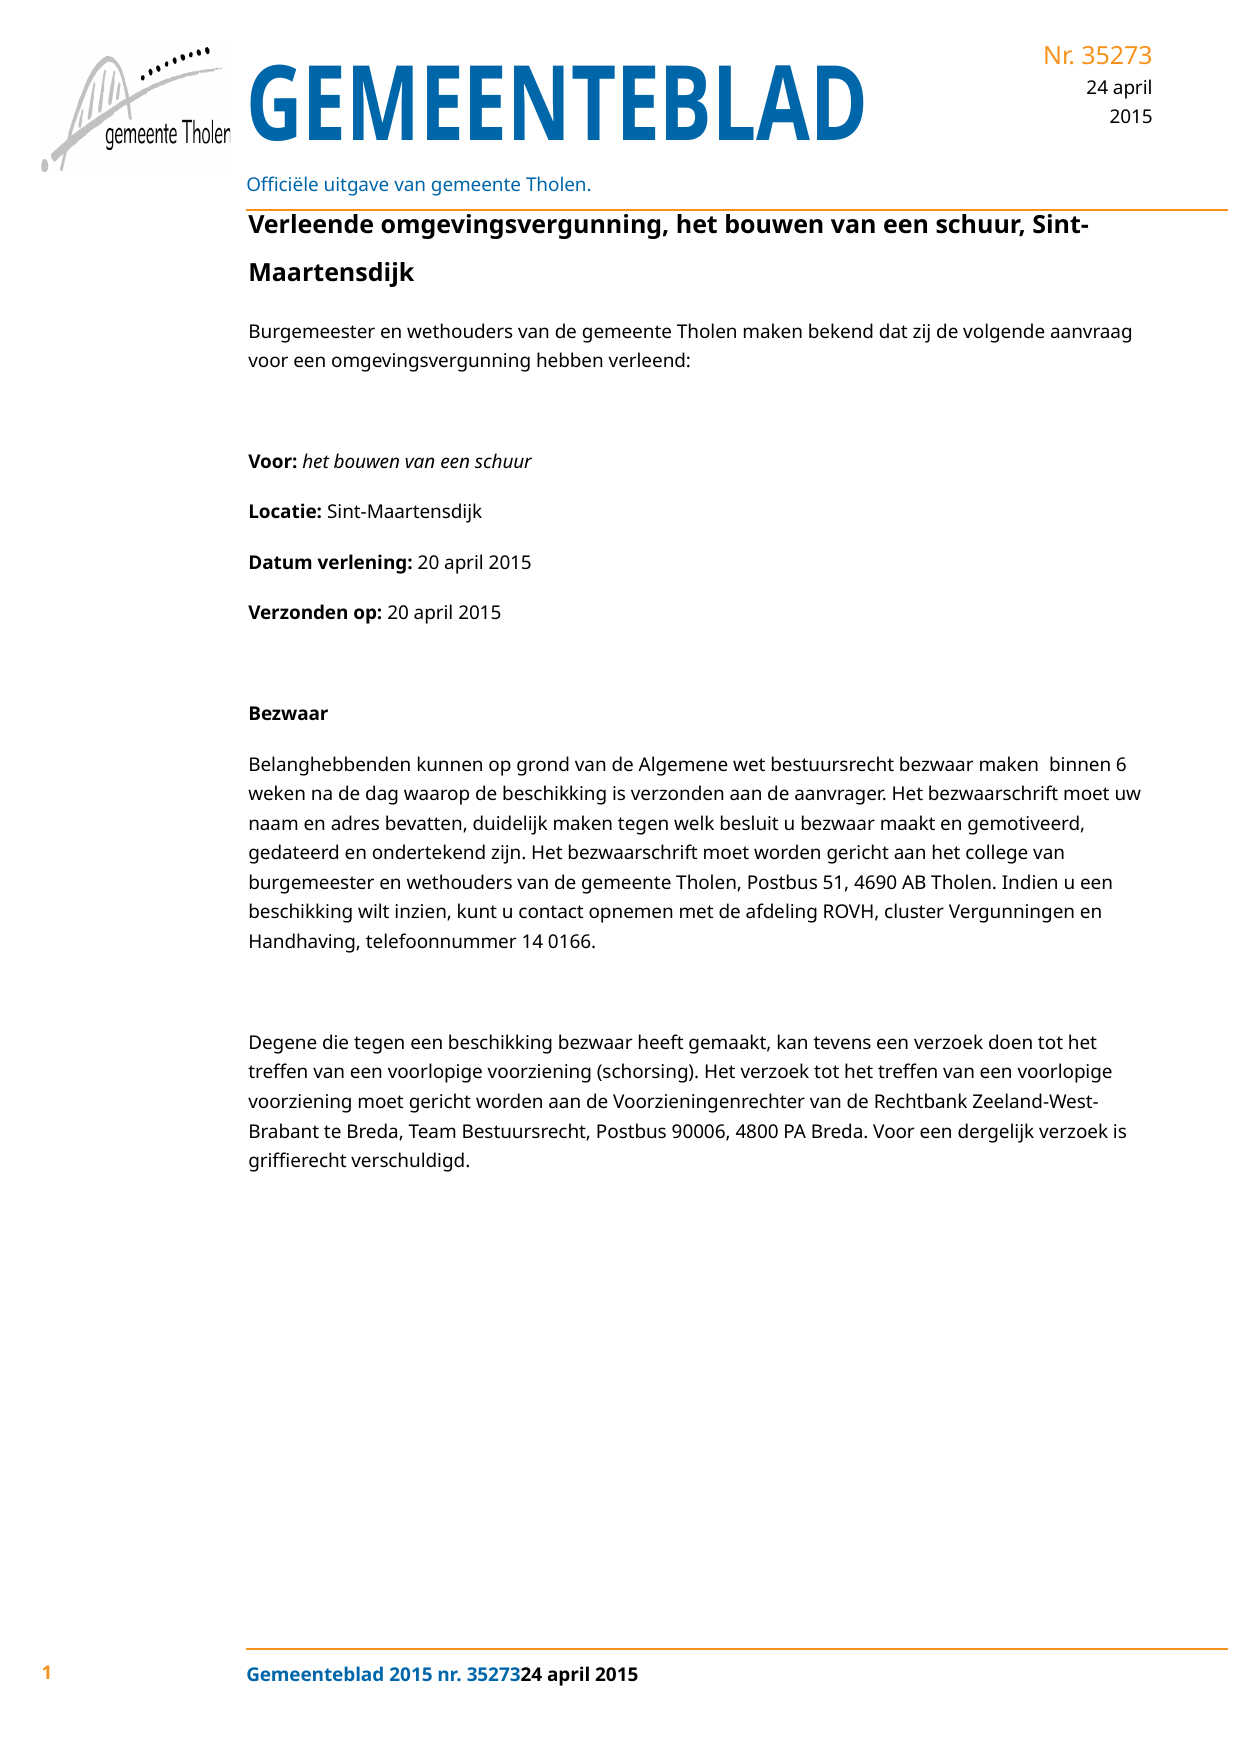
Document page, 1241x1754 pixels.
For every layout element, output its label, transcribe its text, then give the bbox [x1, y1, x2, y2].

text Belanghebbenden kunnen op grond van de Algemene wet bestuursrecht bezwaar maken binnen 6 weken na de dag waarop de beschikking is verzonden aan de aanvrager. Het bezwaarschrift moet uw naam en adres bevatten, duidelijk maken tegen welk besluit u bezwaar maakt en gemotiveerd, gedateerd en ondertekend zijn. Het bezwaarschrift moet worden gericht aan het college van burgemeester en wethouders van de gemeente Tholen, Postbus 51, 4690 AB Tholen. Indien u een beschikking wilt inzien, kunt u contact opnemen met de afdeling ROVH, cluster Vergunningen en Handhaving, telefoonnummer 14 0166. [248, 751, 1152, 954]
text Bezwaar [248, 700, 1152, 726]
text Locatie: Sint-Maartensdijk [248, 499, 1152, 524]
text Voor: het bouwen van een schuur [248, 448, 1152, 474]
text Degene die tegen een beschikking bezwaar heeft gemaakt, kan tevens een verzoek doen tot het treffen van een voorlopige voorziening (schorsing). Het verzoek tot het treffen van een voorlopige voorziening moet gericht worden aan de Voorzieningenrechter van de Rechtbank Zeeland-West-Brabant te Breda, Team Bestuursrecht, Postbus 90006, 4800 PA Breda. Voor een dergelijk verzoek is griffierecht verschuldigd. [248, 1029, 1152, 1173]
picture [41, 47, 231, 172]
text Verzonden op: 20 april 2015 [248, 599, 1152, 625]
text Datum verlening: 20 april 2015 [248, 549, 1152, 575]
text Verleende omgevingsvergunning, het bouwen van een schuur, Sint-Maartensdijk [248, 211, 1152, 288]
text Burgemeester en wethouders van de gemeente Tholen maken bekend dat zij de volgende aanvraag voor een omgevingsvergunning hebben verleend: [248, 318, 1152, 373]
